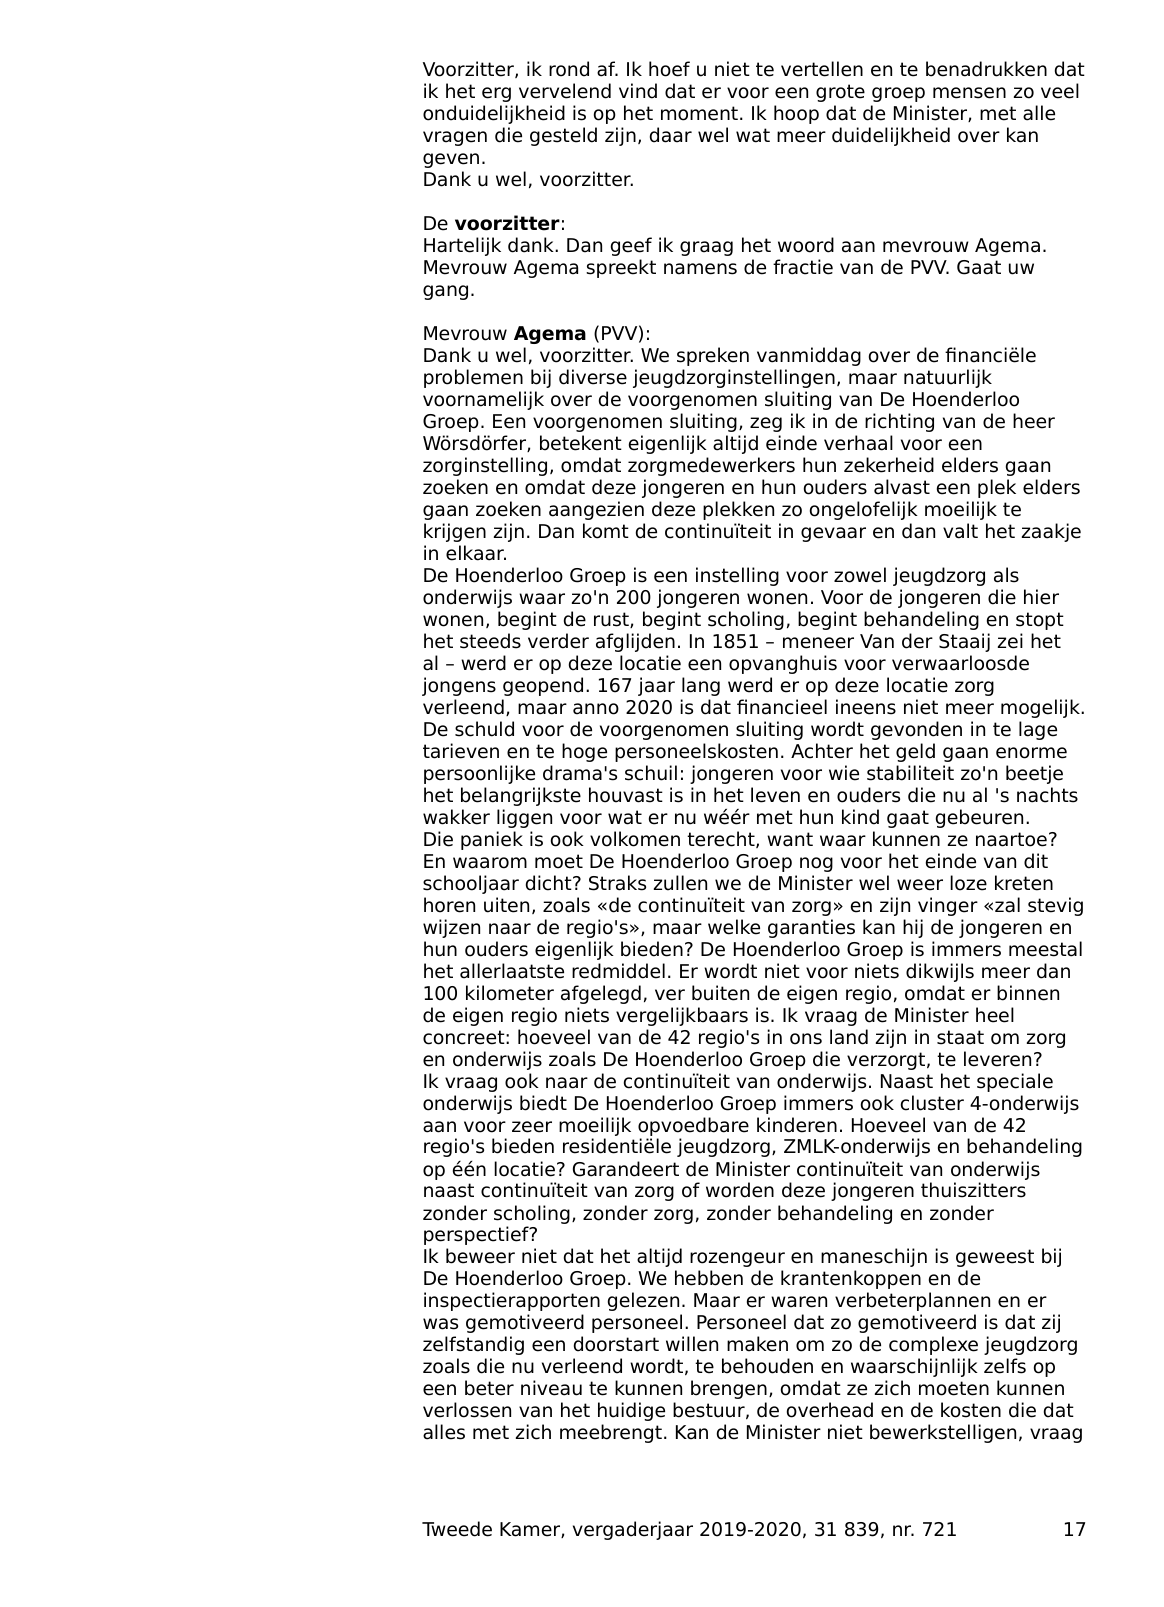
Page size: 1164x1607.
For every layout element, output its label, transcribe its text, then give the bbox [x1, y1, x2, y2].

text Voorzitter, ik rond af. Ik hoef u niet te vertellen en te benadrukken dat ik het erg vervelend vind dat er voor een grote groep mensen zo veel onduidelijkheid is op het moment. Ik hoop dat de Minister, met alle vragen die gesteld zijn, daar wel wat meer duidelijkheid over kan geven. [422, 59, 1087, 169]
text De Hoenderloo Groep is een instelling voor zowel jeugdzorg als onderwijs waar zo'n 200 jongeren wonen. Voor de jongeren die hier wonen, begint de rust, begint scholing, begint behandeling en stopt het steeds verder afglijden. In 1851 – meneer Van der Staaij zei het al – werd er op deze locatie een opvanghuis voor verwaarloosde jongens geopend. 167 jaar lang werd er op deze locatie zorg verleend, maar anno 2020 is dat financieel ineens niet meer mogelijk. De schuld voor de voorgenomen sluiting wordt gevonden in te lage tarieven en te hoge personeelskosten. Achter het geld gaan enorme persoonlijke drama's schuil: jongeren voor wie stabiliteit zo'n beetje het belangrijkste houvast is in het leven en ouders die nu al 's nachts wakker liggen voor wat er nu wéér met hun kind gaat gebeuren. [422, 565, 1087, 829]
text Dank u wel, voorzitter. We spreken vanmiddag over de financiële problemen bij diverse jeugdzorginstellingen, maar natuurlijk voornamelijk over de voorgenomen sluiting van De Hoenderloo Groep. Een voorgenomen sluiting, zeg ik in de richting van de heer Wörsdörfer, betekent eigenlijk altijd einde verhaal voor een zorginstelling, omdat zorgmedewerkers hun zekerheid elders gaan zoeken en omdat deze jongeren en hun ouders alvast een plek elders gaan zoeken aangezien deze plekken zo ongelofelijk moeilijk te krijgen zijn. Dan komt de continuïteit in gevaar en dan valt het zaakje in elkaar. [422, 345, 1087, 565]
text De voorzitter: [422, 213, 1087, 235]
text Ik beweer niet dat het altijd rozengeur en maneschijn is geweest bij De Hoenderloo Groep. We hebben de krantenkoppen en de inspectierapporten gelezen. Maar er waren verbeterplannen en er was gemotiveerd personeel. Personeel dat zo gemotiveerd is dat zij zelfstandig een doorstart willen maken om zo de complexe jeugdzorg zoals die nu verleend wordt, te behouden en waarschijnlijk zelfs op een beter niveau te kunnen brengen, omdat ze zich moeten kunnen verlossen van het huidige bestuur, de overhead en de kosten die dat alles met zich meebrengt. Kan de Minister niet bewerkstelligen, vraag [422, 1246, 1087, 1444]
text Die paniek is ook volkomen terecht, want waar kunnen ze naartoe? En waarom moet De Hoenderloo Groep nog voor het einde van dit schooljaar dicht? Straks zullen we de Minister wel weer loze kreten horen uiten, zoals «de continuïteit van zorg» en zijn vinger «zal stevig wijzen naar de regio's», maar welke garanties kan hij de jongeren en hun ouders eigenlijk bieden? De Hoenderloo Groep is immers meestal het allerlaatste redmiddel. Er wordt niet voor niets dikwijls meer dan 100 kilometer afgelegd, ver buiten de eigen regio, omdat er binnen de eigen regio niets vergelijkbaars is. Ik vraag de Minister heel concreet: hoeveel van de 42 regio's in ons land zijn in staat om zorg en onderwijs zoals De Hoenderloo Groep die verzorgt, te leveren? [422, 829, 1087, 1071]
text Ik vraag ook naar de continuïteit van onderwijs. Naast het speciale onderwijs biedt De Hoenderloo Groep immers ook cluster 4-onderwijs aan voor zeer moeilijk opvoedbare kinderen. Hoeveel van de 42 regio's bieden residentiële jeugdzorg, ZMLK-onderwijs en behandeling op één locatie? Garandeert de Minister continuïteit van onderwijs naast continuïteit van zorg of worden deze jongeren thuiszitters zonder scholing, zonder zorg, zonder behandeling en zonder perspectief? [422, 1071, 1087, 1246]
text Mevrouw Agema (PVV): [422, 323, 1087, 345]
text Hartelijk dank. Dan geef ik graag het woord aan mevrouw Agema. Mevrouw Agema spreekt namens de fractie van de PVV. Gaat uw gang. [422, 235, 1087, 301]
text Dank u wel, voorzitter. [422, 169, 1087, 191]
